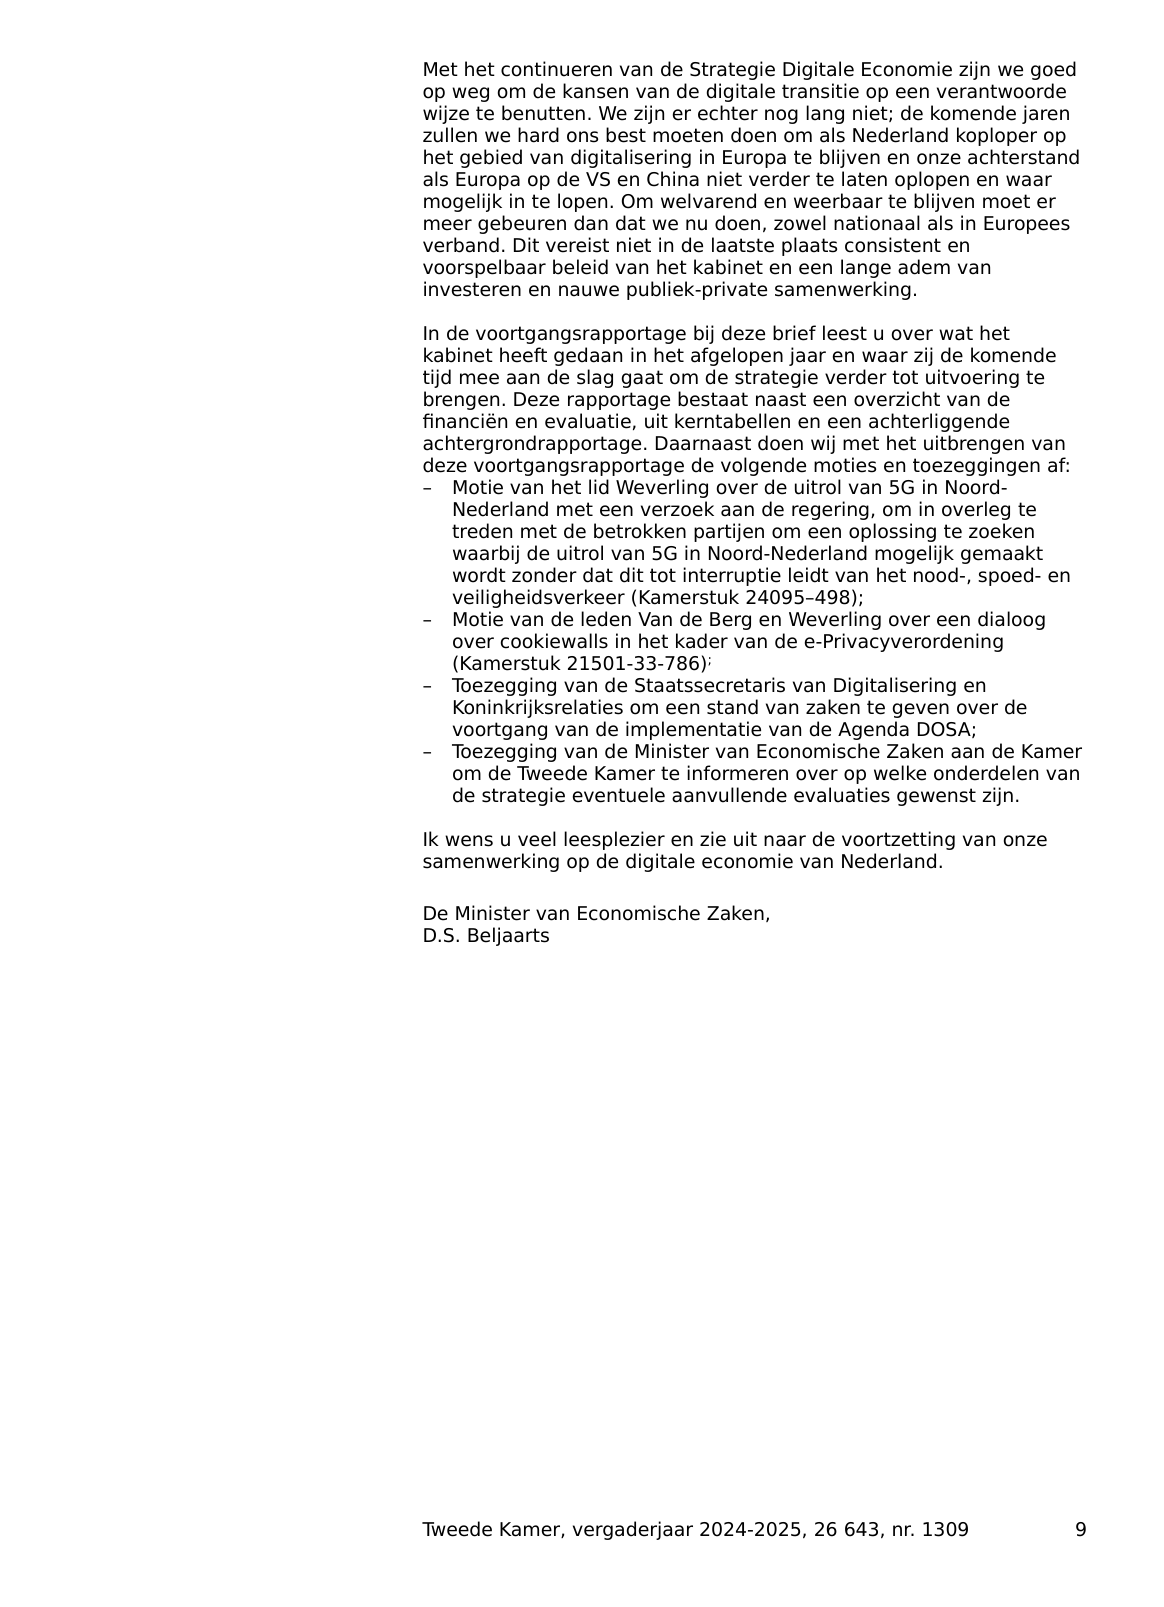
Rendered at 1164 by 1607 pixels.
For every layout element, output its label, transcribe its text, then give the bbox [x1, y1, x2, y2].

text – Motie van het lid Weverling over de uitrol van 5G in Noord-Nederland met een verzoek aan de regering, om in overleg te treden met de betrokken partijen om een oplossing te zoeken waarbij de uitrol van 5G in Noord-Nederland mogelijk gemaakt wordt zonder dat dit tot interruptie leidt van het nood-, spoed- en veiligheidsverkeer (Kamerstuk 24095–498); [422, 477, 1087, 609]
text – Motie van de leden Van de Berg en Weverling over een dialoog over cookiewalls in het kader van de e-Privacyverordening (Kamerstuk 21501-33-786); [422, 609, 1087, 675]
text De Minister van Economische Zaken, D.S. Beljaarts [422, 903, 1087, 947]
text Ik wens u veel leesplezier en zie uit naar de voortzetting van onze samenwerking op de digitale economie van Nederland. [422, 829, 1087, 873]
text – Toezegging van de Minister van Economische Zaken aan de Kamer om de Tweede Kamer te informeren over op welke onderdelen van de strategie eventuele aanvullende evaluaties gewenst zijn. [422, 741, 1087, 807]
text Met het continueren van de Strategie Digitale Economie zijn we goed op weg om de kansen van de digitale transitie op een verantwoorde wijze te benutten. We zijn er echter nog lang niet; de komende jaren zullen we hard ons best moeten doen om als Nederland koploper op het gebied van digitalisering in Europa te blijven en onze achterstand als Europa op de VS en China niet verder te laten oplopen en waar mogelijk in te lopen. Om welvarend en weerbaar te blijven moet er meer gebeuren dan dat we nu doen, zowel nationaal als in Europees verband. Dit vereist niet in de laatste plaats consistent en voorspelbaar beleid van het kabinet en een lange adem van investeren en nauwe publiek-private samenwerking. [422, 59, 1087, 301]
text In de voortgangsrapportage bij deze brief leest u over wat het kabinet heeft gedaan in het afgelopen jaar en waar zij de komende tijd mee aan de slag gaat om de strategie verder tot uitvoering te brengen. Deze rapportage bestaat naast een overzicht van de financiën en evaluatie, uit kerntabellen en een achterliggende achtergrondrapportage. Daarnaast doen wij met het uitbrengen van deze voortgangsrapportage de volgende moties en toezeggingen af: [422, 323, 1087, 477]
text – Toezegging van de Staatssecretaris van Digitalisering en Koninkrijksrelaties om een stand van zaken te geven over de voortgang van de implementatie van de Agenda DOSA; [422, 675, 1087, 741]
